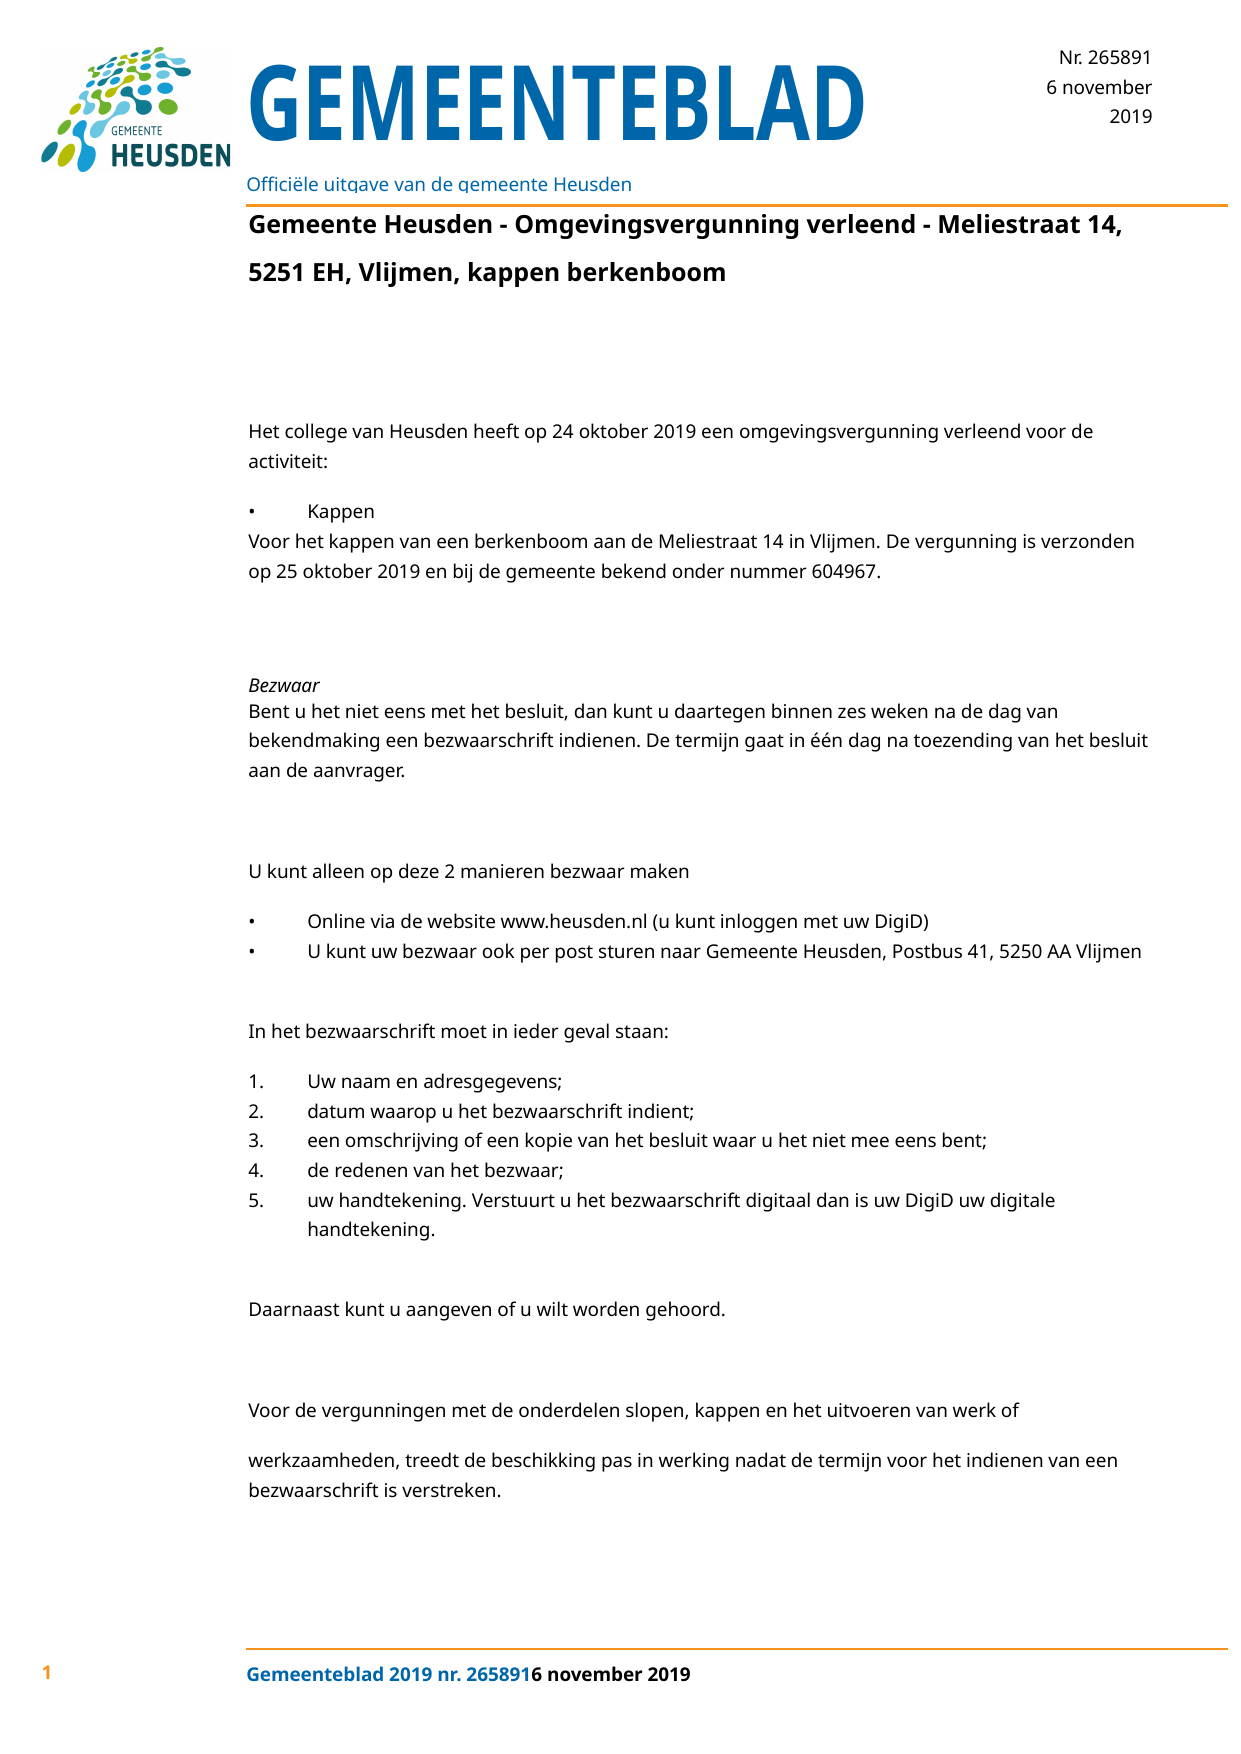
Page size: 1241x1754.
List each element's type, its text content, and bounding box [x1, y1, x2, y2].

text Gemeente Heusden - Omgevingsvergunning verleend - Meliestraat 14, 5251 EH, Vlijmen, kappen berkenboom [248, 207, 1152, 288]
text werkzaamheden, treedt de beschikking pas in werking nadat de termijn voor het indienen van een bezwaarschrift is verstreken. [248, 1448, 1152, 1503]
text In het bezwaarschrift moet in ieder geval staan: [248, 1018, 1152, 1044]
list datum waarop u het bezwaarschrift indient; [248, 1098, 1152, 1124]
list de redenen van het bezwaar; [248, 1157, 1152, 1183]
picture [41, 47, 231, 172]
text Voor het kappen van een berkenboom aan de Meliestraat 14 in Vlijmen. De vergunning is verzonden op 25 oktober 2019 en bij de gemeente bekend onder nummer 604967. [248, 528, 1152, 584]
text Bezwaar [248, 672, 1152, 698]
list U kunt uw bezwaar ook per post sturen naar Gemeente Heusden, Postbus 41, 5250 AA Vlijmen [248, 938, 1152, 964]
text Het college van Heusden heeft op 24 oktober 2019 een omgevingsvergunning verleend voor de activiteit: [248, 419, 1152, 474]
list Kappen [248, 499, 1152, 524]
list uw handtekening. Verstuurt u het bezwaarschrift digitaal dan is uw DigiD uw digitale handtekening. [248, 1187, 1152, 1242]
text U kunt alleen op deze 2 manieren bezwaar maken [248, 858, 1152, 884]
text Voor de vergunningen met de onderdelen slopen, kappen en het uitvoeren van werk of [248, 1397, 1152, 1423]
list Uw naam en adresgegevens; [248, 1068, 1152, 1094]
text Bent u het niet eens met het besluit, dan kunt u daartegen binnen zes weken na de dag van bekendmaking een bezwaarschrift indienen. De termijn gaat in één dag na toezending van het besluit aan de aanvrager. [248, 698, 1152, 783]
text Daarnaast kunt u aangeven of u wilt worden gehoord. [248, 1296, 1152, 1322]
list Online via de website www.heusden.nl (u kunt inloggen met uw DigiD) [248, 908, 1152, 934]
list een omschrijving of een kopie van het besluit waar u het niet mee eens bent; [248, 1128, 1152, 1153]
